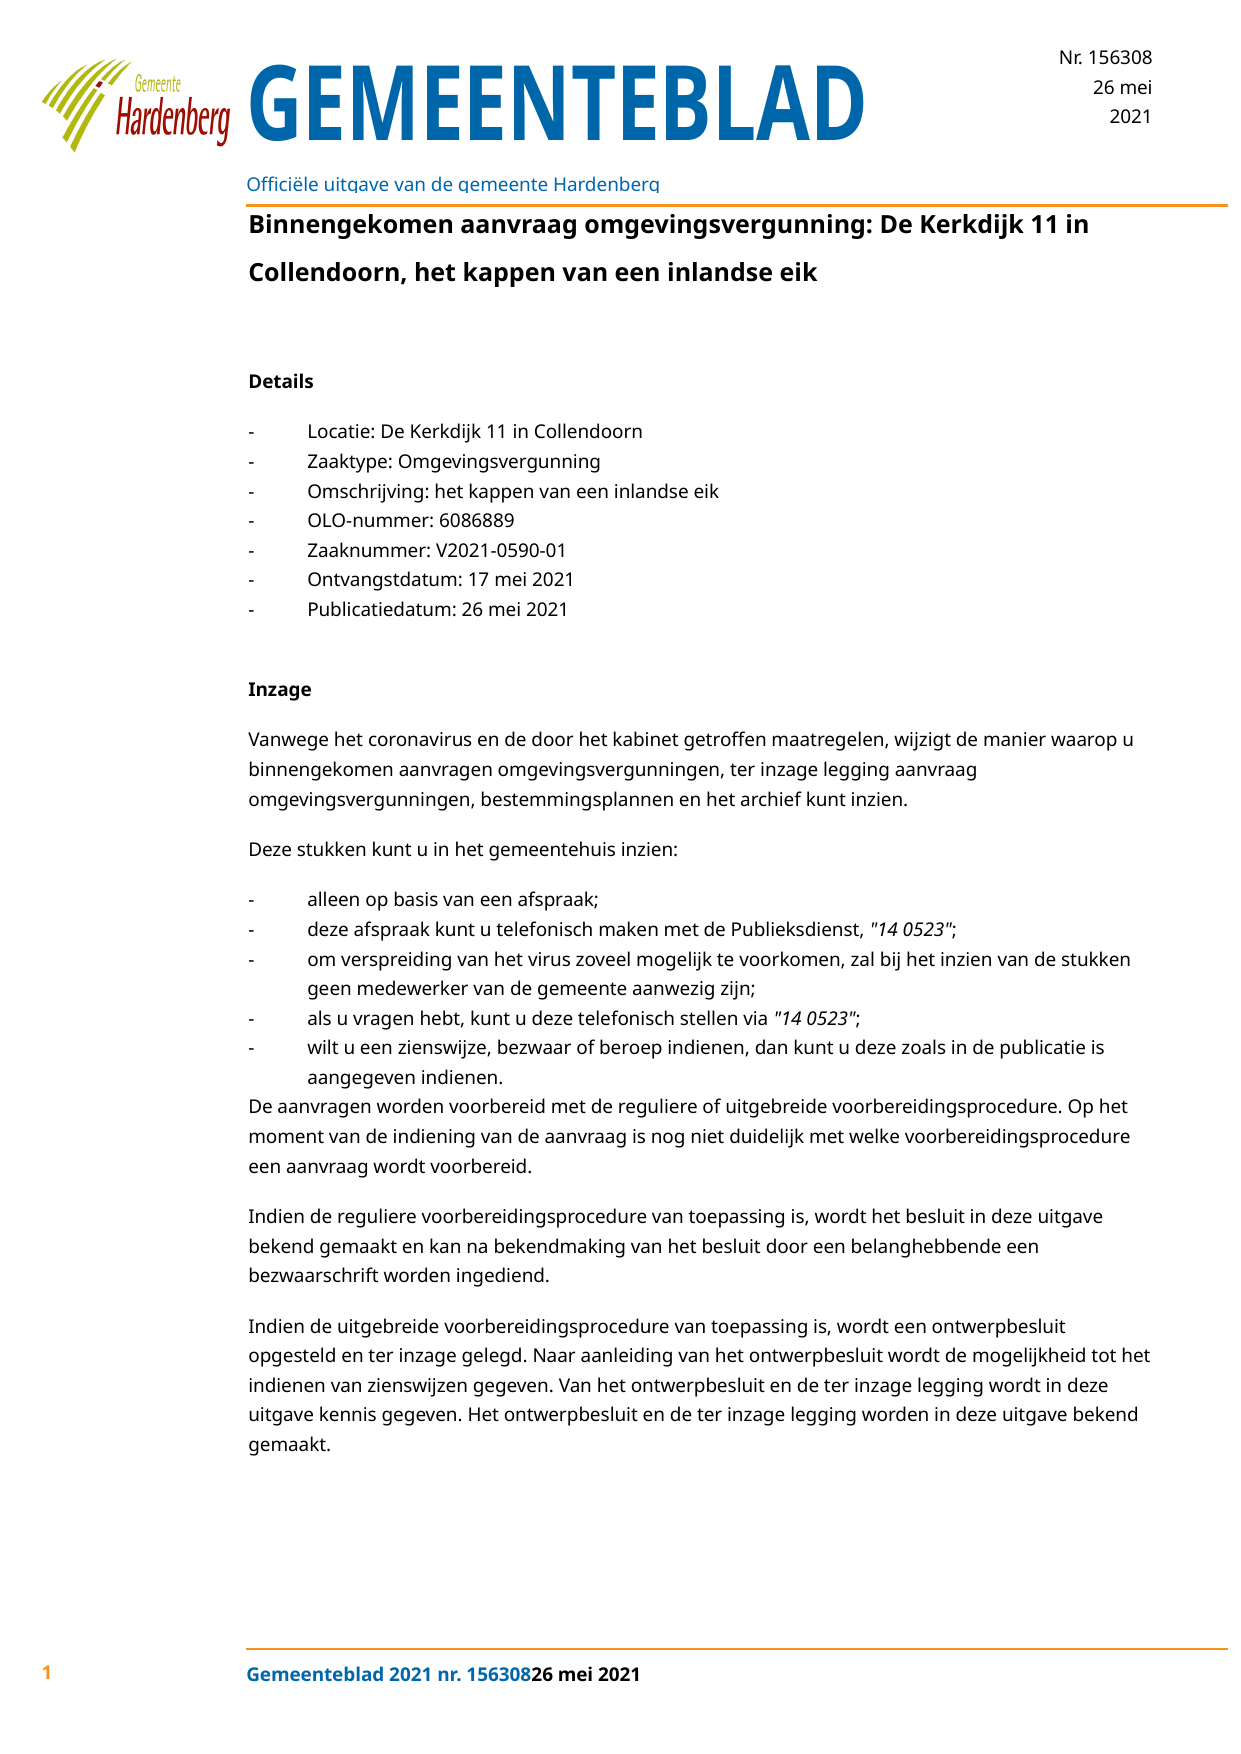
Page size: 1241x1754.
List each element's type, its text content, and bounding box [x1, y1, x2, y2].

text Deze stukken kunt u in het gemeentehuis inzien: [248, 836, 1152, 862]
list Omschrijving: het kappen van een inlandse eik [248, 478, 1152, 504]
list als u vragen hebt, kunt u deze telefonisch stellen via "14 0523"; [248, 1005, 1152, 1031]
text Binnengekomen aanvraag omgevingsvergunning: De Kerkdijk 11 in Collendoorn, het kappen van een inlandse eik [248, 207, 1152, 288]
text Vanwege het coronavirus en de door het kabinet getroffen maatregelen, wijzigt de manier waarop u binnengekomen aanvragen omgevingsvergunningen, ter inzage legging aanvraag omgevingsvergunningen, bestemmingsplannen en het archief kunt inzien. [248, 727, 1152, 812]
text Inzage [248, 676, 1152, 702]
list Publicatiedatum: 26 mei 2021 [248, 596, 1152, 622]
list wilt u een zienswijze, bezwaar of beroep indienen, dan kunt u deze zoals in de publicatie is aangegeven indienen. [248, 1034, 1152, 1090]
text De aanvragen worden voorbereid met de reguliere of uitgebreide voorbereidingsprocedure. Op het moment van de indiening van de aanvraag is nog niet duidelijk met welke voorbereidingsprocedure een aanvraag wordt voorbereid. [248, 1094, 1152, 1179]
list Zaaktype: Omgevingsvergunning [248, 448, 1152, 474]
list OLO-nummer: 6086889 [248, 507, 1152, 533]
text Details [248, 368, 1152, 394]
list Locatie: De Kerkdijk 11 in Collendoorn [248, 419, 1152, 444]
list alleen op basis van een afspraak; [248, 887, 1152, 912]
text Indien de reguliere voorbereidingsprocedure van toepassing is, wordt het besluit in deze uitgave bekend gemaakt en kan na bekendmaking van het besluit door een belanghebbende een bezwaarschrift worden ingediend. [248, 1203, 1152, 1288]
picture [41, 47, 231, 172]
list Ontvangstdatum: 17 mei 2021 [248, 567, 1152, 592]
text Indien de uitgebreide voorbereidingsprocedure van toepassing is, wordt een ontwerpbesluit opgesteld en ter inzage gelegd. Naar aanleiding van het ontwerpbesluit wordt de mogelijkheid tot het indienen van zienswijzen gegeven. Van het ontwerpbesluit en de ter inzage legging wordt in deze uitgave kennis gegeven. Het ontwerpbesluit en de ter inzage legging worden in deze uitgave bekend gemaakt. [248, 1313, 1152, 1457]
list om verspreiding van het virus zoveel mogelijk te voorkomen, zal bij het inzien van de stukken geen medewerker van de gemeente aanwezig zijn; [248, 946, 1152, 1001]
list deze afspraak kunt u telefonisch maken met de Publieksdienst, "14 0523"; [248, 916, 1152, 942]
list Zaaknummer: V2021-0590-01 [248, 537, 1152, 563]
